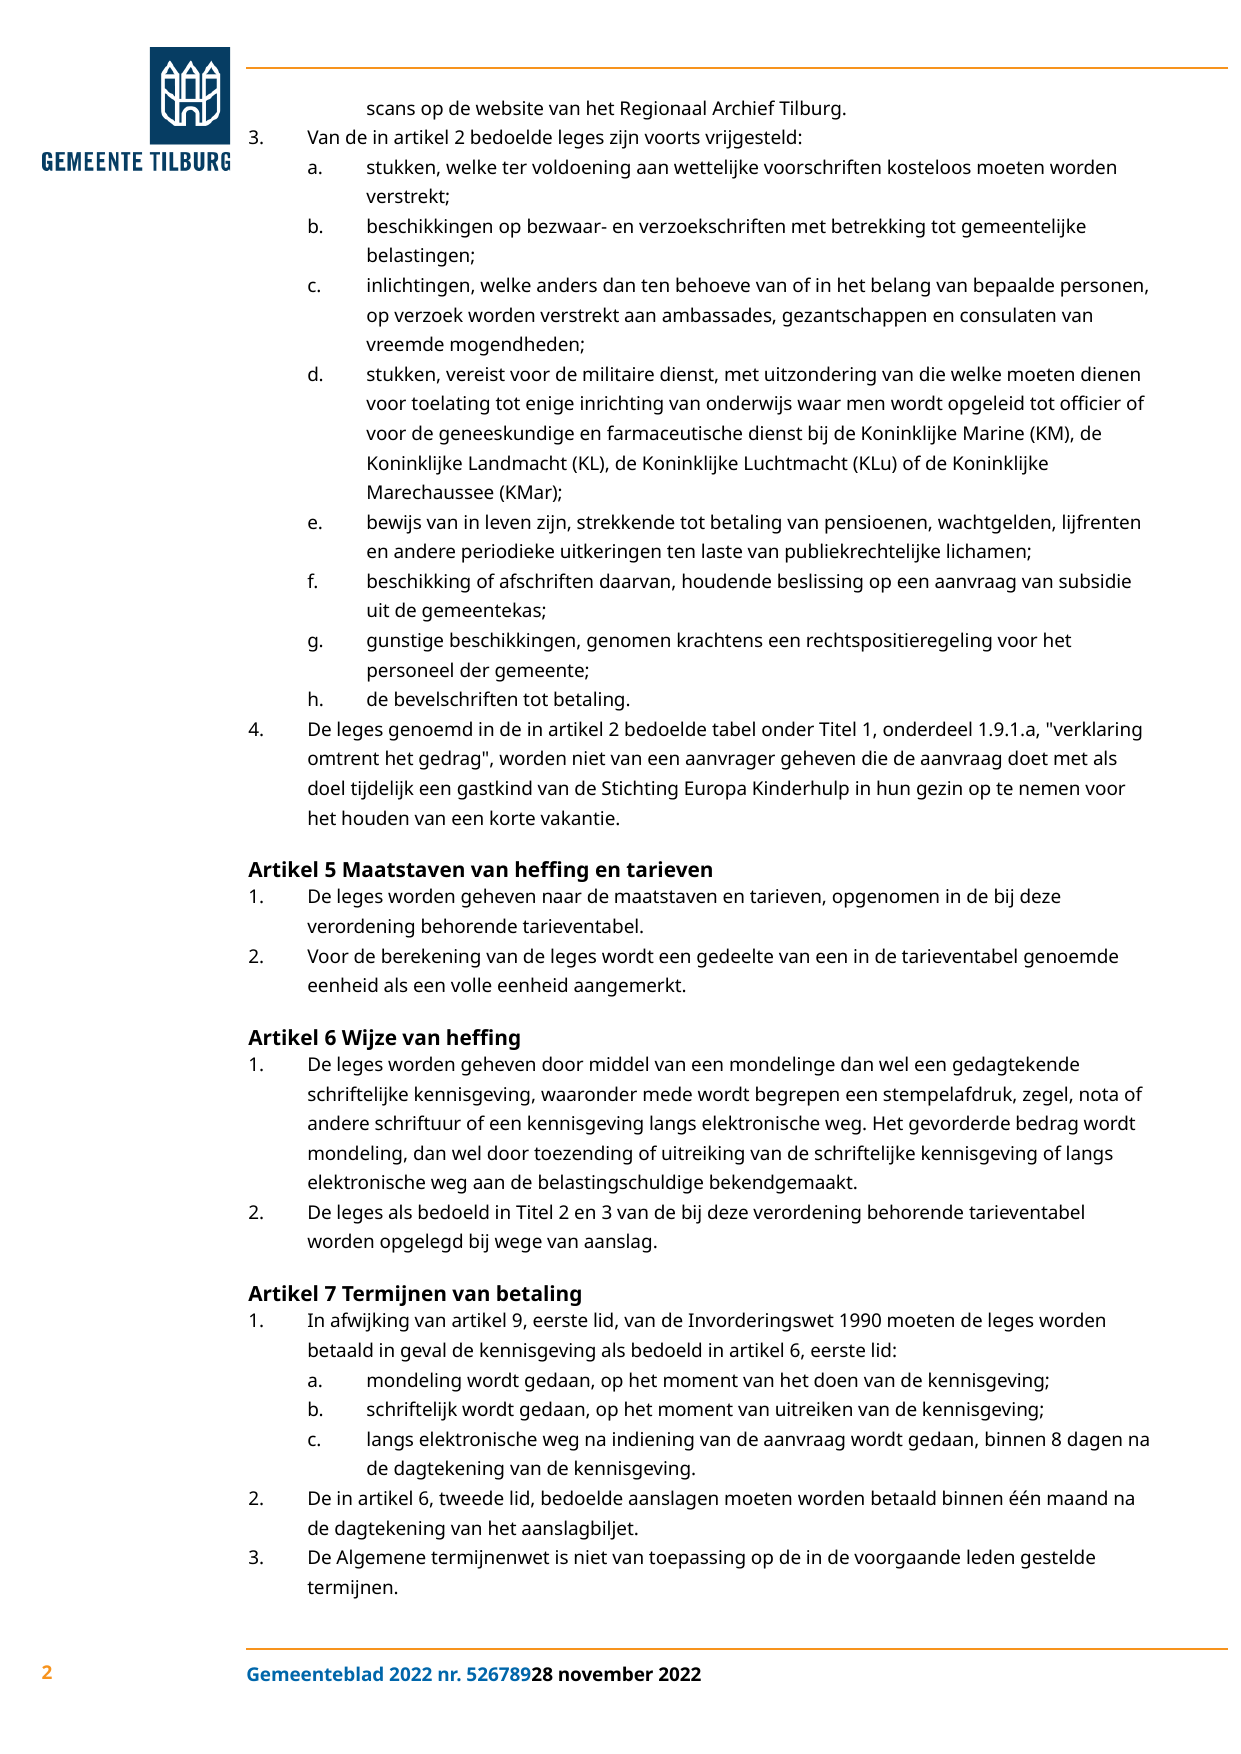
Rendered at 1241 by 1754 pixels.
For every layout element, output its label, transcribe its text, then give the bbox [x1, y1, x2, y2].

list beschikkingen op bezwaar- en verzoekschriften met betrekking tot gemeentelijke belastingen; [307, 213, 1152, 268]
list De leges als bedoeld in Titel 2 en 3 van de bij deze verordening behorende tarieventabel worden opgelegd bij wege van aanslag. [248, 1199, 1152, 1254]
text Artikel 6 Wijze van heffing [248, 1023, 1152, 1051]
text Artikel 7 Termijnen van betaling [248, 1279, 1152, 1308]
picture [41, 47, 231, 172]
list langs elektronische weg na indiening van de aanvraag wordt gedaan, binnen 8 dagen na de dagtekening van de kennisgeving. [307, 1426, 1152, 1481]
list In afwijking van artikel 9, eerste lid, van de Invorderingswet 1990 moeten de leges worden betaald in geval de kennisgeving als bedoeld in artikel 6, eerste lid: [248, 1308, 1152, 1363]
list De leges worden geheven door middel van een mondelinge dan wel een gedagtekende schriftelijke kennisgeving, waaronder mede wordt begrepen een stempelafdruk, zegel, nota of andere schriftuur of een kennisgeving langs elektronische weg. Het gevorderde bedrag wordt mondeling, dan wel door toezending of uitreiking van de schriftelijke kennisgeving of langs elektronische weg aan de belastingschuldige bekendgemaakt. [248, 1051, 1152, 1195]
list inlichtingen, welke anders dan ten behoeve van of in het belang van bepaalde personen, op verzoek worden verstrekt aan ambassades, gezantschappen en consulaten van vreemde mogendheden; [307, 272, 1152, 357]
list De leges genoemd in de in artikel 2 bedoelde tabel onder Titel 1, onderdeel 1.9.1.a, "verklaring omtrent het gedrag", worden niet van een aanvrager geheven die de aanvraag doet met als doel tijdelijk een gastkind van de Stichting Europa Kinderhulp in hun gezin op te nemen voor het houden van een korte vakantie. [248, 716, 1152, 831]
list gunstige beschikkingen, genomen krachtens een rechtspositieregeling voor het personeel der gemeente; [307, 627, 1152, 683]
list de bevelschriften tot betaling. [307, 686, 1152, 712]
list bewijs van in leven zijn, strekkende tot betaling van pensioenen, wachtgelden, lijfrenten en andere periodieke uitkeringen ten laste van publiekrechtelijke lichamen; [307, 509, 1152, 564]
list schriftelijk wordt gedaan, op het moment van uitreiken van de kennisgeving; [307, 1396, 1152, 1422]
list De leges worden geheven naar de maatstaven en tarieven, opgenomen in de bij deze verordening behorende tarieventabel. [248, 884, 1152, 939]
list stukken, welke ter voldoening aan wettelijke voorschriften kosteloos moeten worden verstrekt; [307, 154, 1152, 209]
list beschikking of afschriften daarvan, houdende beslissing op een aanvraag van subsidie uit de gemeentekas; [307, 568, 1152, 623]
text Artikel 5 Maatstaven van heffing en tarieven [248, 855, 1152, 884]
list scans op de website van het Regionaal Archief Tilburg. [307, 95, 1152, 121]
list De in artikel 6, tweede lid, bedoelde aanslagen moeten worden betaald binnen één maand na de dagtekening van het aanslagbiljet. [248, 1485, 1152, 1540]
list Van de in artikel 2 bedoelde leges zijn voorts vrijgesteld: [248, 124, 1152, 150]
list mondeling wordt gedaan, op het moment van het doen van de kennisgeving; [307, 1367, 1152, 1392]
list De Algemene termijnenwet is niet van toepassing op de in de voorgaande leden gestelde termijnen. [248, 1544, 1152, 1599]
list Voor de berekening van de leges wordt een gedeelte van een in de tarieventabel genoemde eenheid als een volle eenheid aangemerkt. [248, 943, 1152, 998]
list stukken, vereist voor de militaire dienst, met uitzondering van die welke moeten dienen voor toelating tot enige inrichting van onderwijs waar men wordt opgeleid tot officier of voor de geneeskundige en farmaceutische dienst bij de Koninklijke Marine (KM), de Koninklijke Landmacht (KL), de Koninklijke Luchtmacht (KLu) of de Koninklijke Marechaussee (KMar); [307, 361, 1152, 505]
